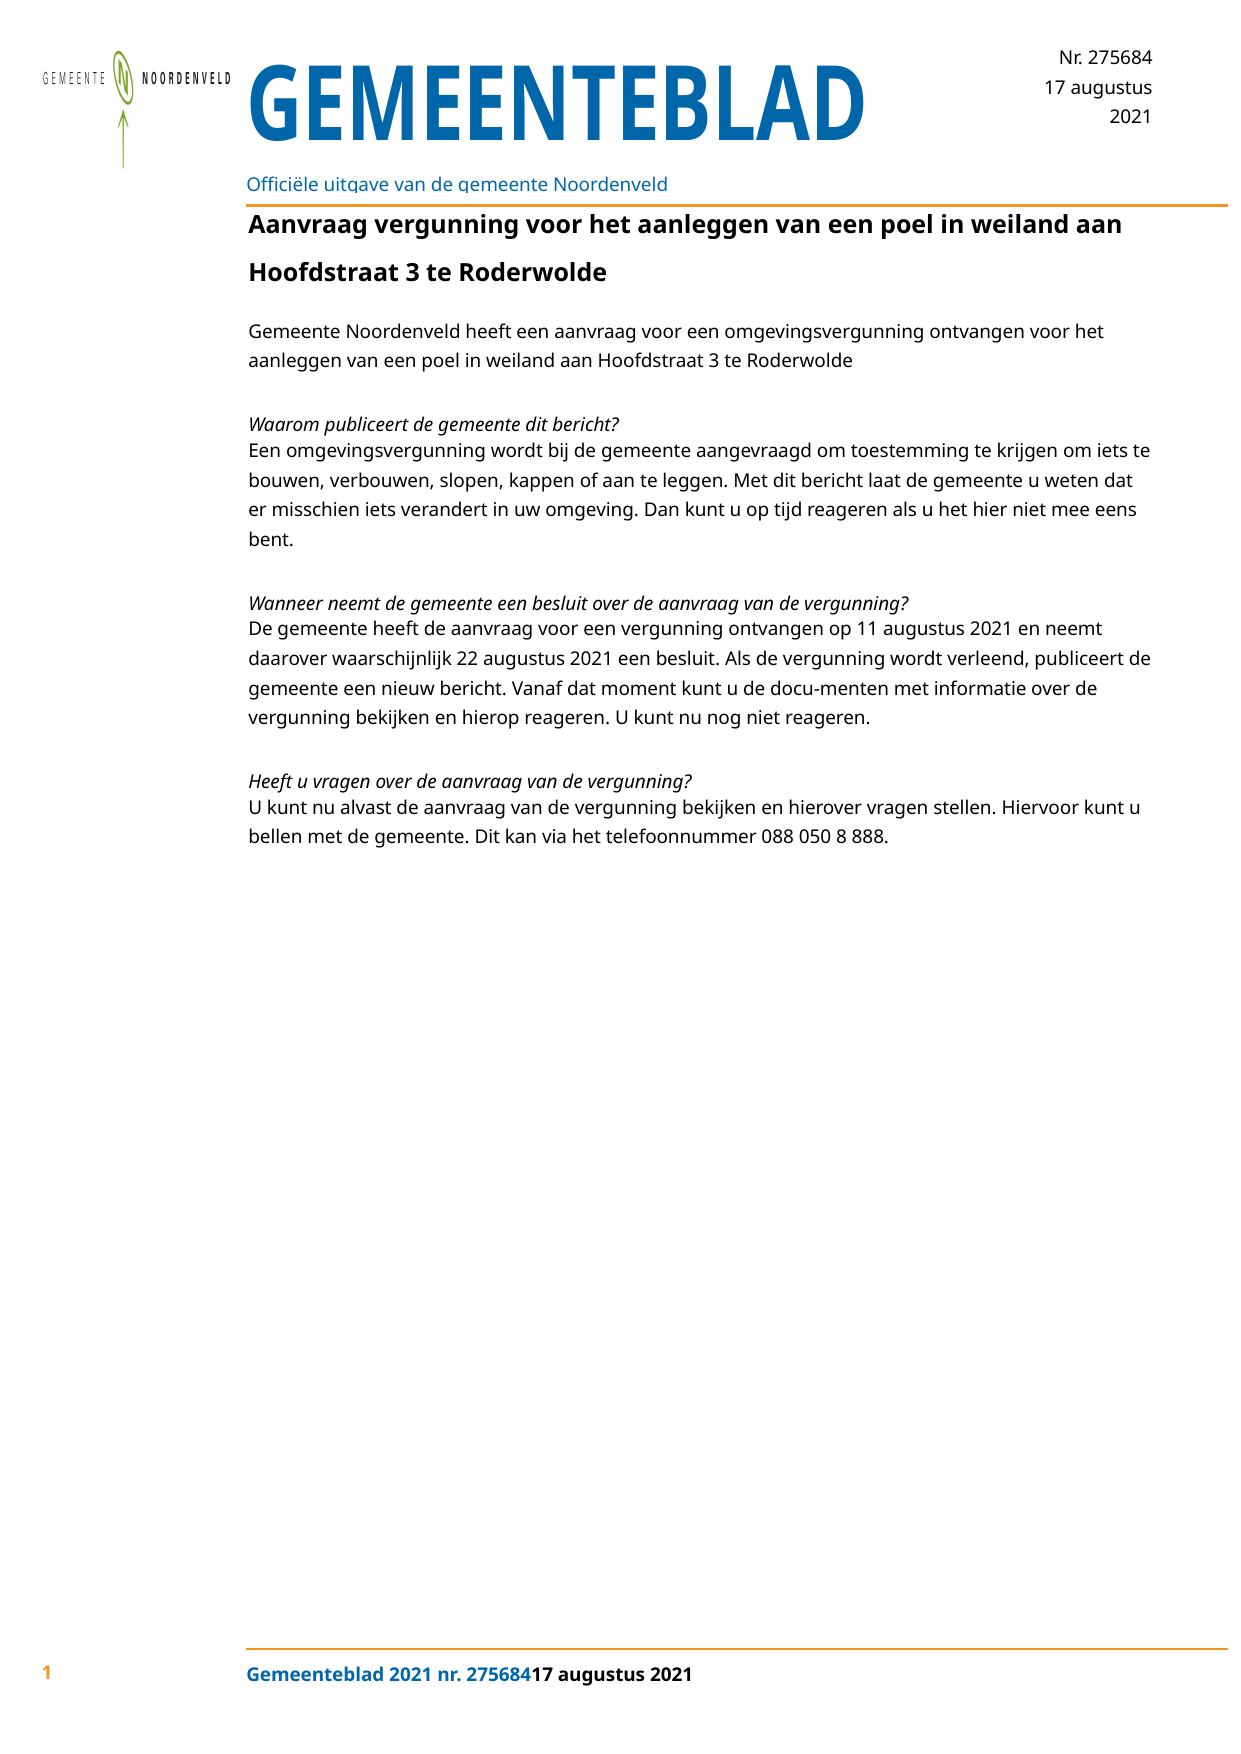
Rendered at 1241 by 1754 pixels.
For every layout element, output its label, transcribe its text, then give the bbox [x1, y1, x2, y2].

picture [41, 47, 231, 172]
text Aanvraag vergunning voor het aanleggen van een poel in weiland aan Hoofdstraat 3 te Roderwolde [248, 207, 1152, 288]
text Waarom publiceert de gemeente dit bericht? [248, 411, 1152, 437]
text Heeft u vragen over de aanvraag van de vergunning? [248, 768, 1152, 794]
text De gemeente heeft de aanvraag voor een vergunning ontvangen op 11 augustus 2021 en neemt daarover waarschijnlijk 22 augustus 2021 een besluit. Als de vergunning wordt verleend, publiceert de gemeente een nieuw bericht. Vanaf dat moment kunt u de docu-menten met informatie over de vergunning bekijken en hierop reageren. U kunt nu nog niet reageren. [248, 616, 1152, 730]
text Een omgevingsvergunning wordt bij de gemeente aangevraagd om toestemming te krijgen om iets te bouwen, verbouwen, slopen, kappen of aan te leggen. Met dit bericht laat de gemeente u weten dat er misschien iets verandert in uw omgeving. Dan kunt u op tijd reageren als u het hier niet mee eens bent. [248, 437, 1152, 552]
text Gemeente Noordenveld heeft een aanvraag voor een omgevingsvergunning ontvangen voor het aanleggen van een poel in weiland aan Hoofdstraat 3 te Roderwolde [248, 318, 1152, 373]
text U kunt nu alvast de aanvraag van de vergunning bekijken en hierover vragen stellen. Hiervoor kunt u bellen met de gemeente. Dit kan via het telefoonnummer 088 050 8 888. [248, 794, 1152, 849]
text Wanneer neemt de gemeente een besluit over de aanvraag van de vergunning? [248, 590, 1152, 616]
